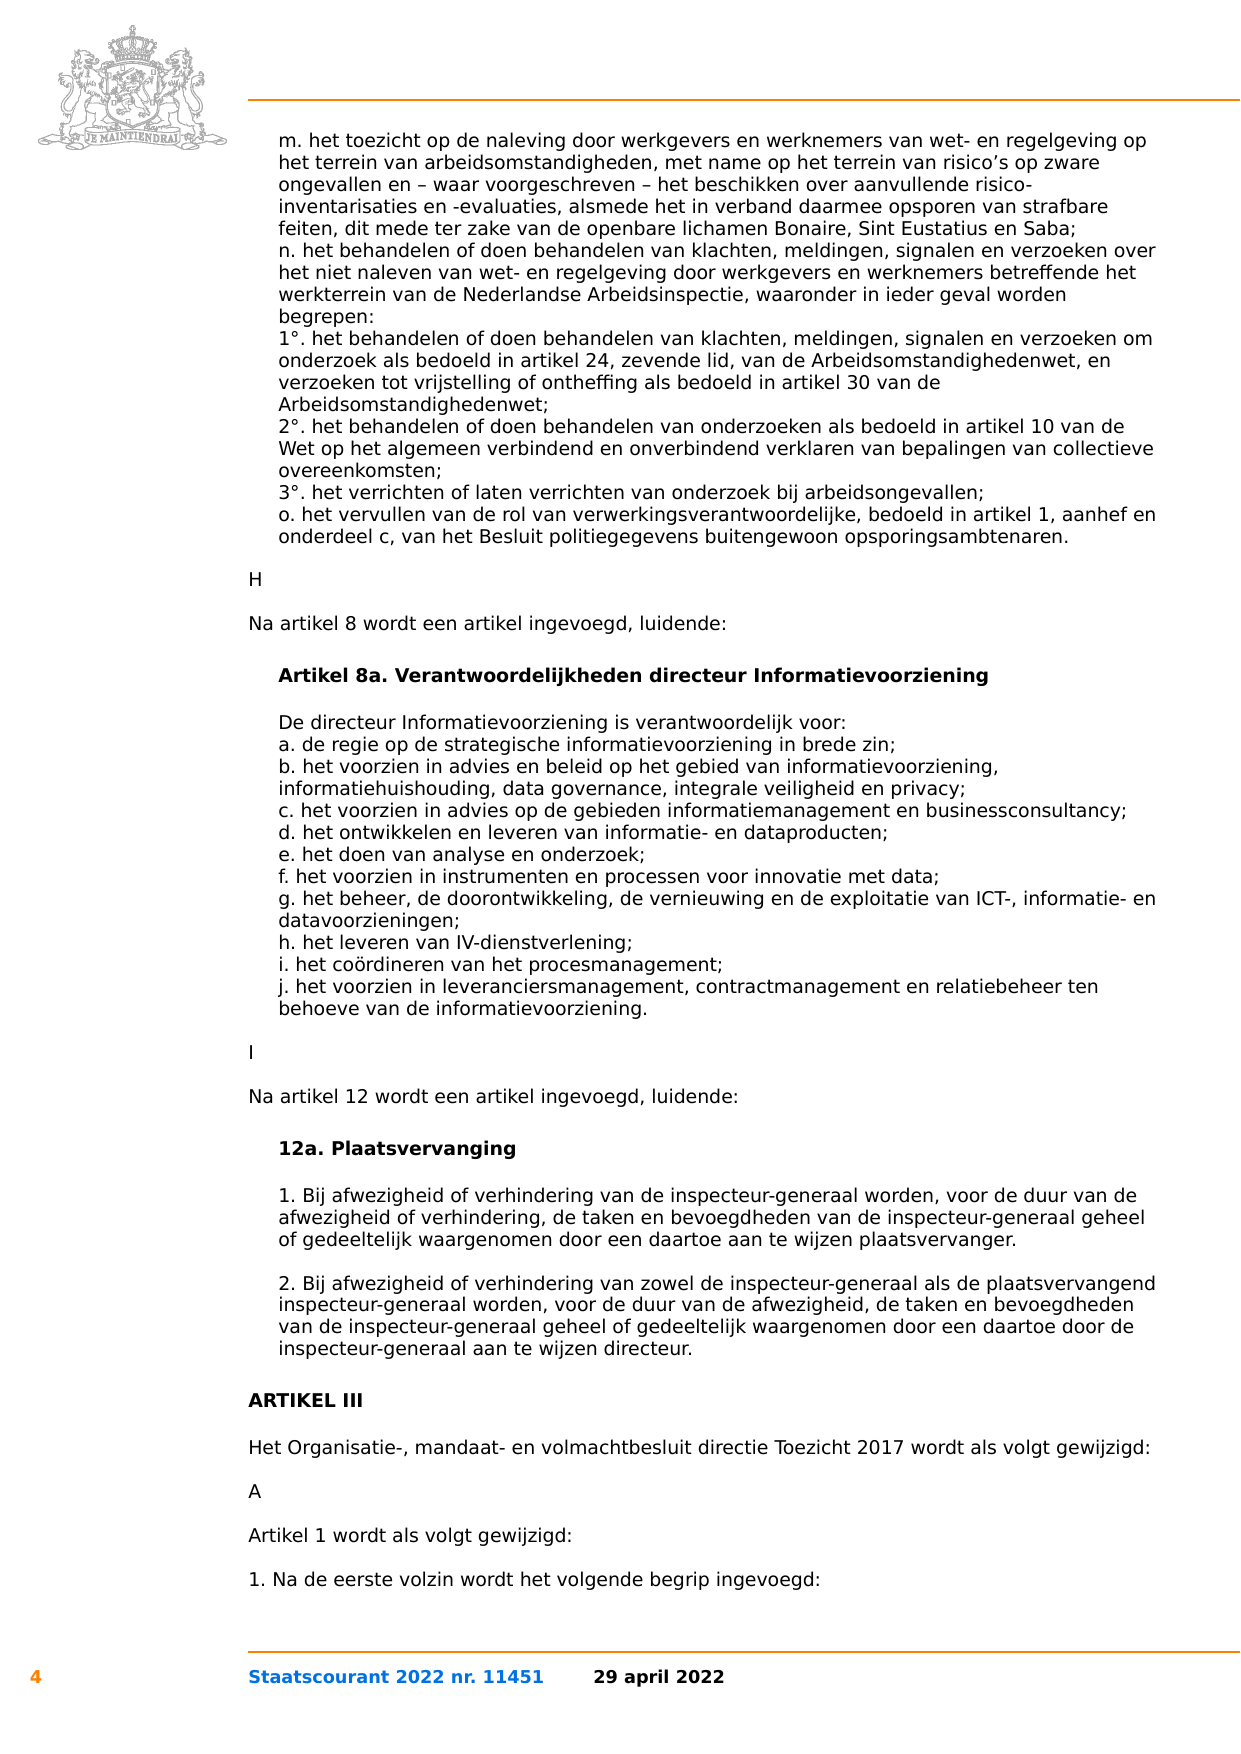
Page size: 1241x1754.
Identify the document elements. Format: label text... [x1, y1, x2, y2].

text c. het voorzien in advies op de gebieden informatiemanagement en businessconsultancy; [278, 800, 1163, 822]
text A [248, 1481, 1163, 1503]
text b. het voorzien in advies en beleid op het gebied van informatievoorziening, informatiehuishouding, data governance, integrale veiligheid en privacy; [278, 756, 1163, 800]
text I [248, 1042, 1163, 1064]
text Na artikel 8 wordt een artikel ingevoegd, luidende: [248, 613, 1163, 635]
text Na artikel 12 wordt een artikel ingevoegd, luidende: [248, 1086, 1163, 1108]
text a. de regie op de strategische informatievoorziening in brede zin; [278, 734, 1163, 756]
text g. het beheer, de doorontwikkeling, de vernieuwing en de exploitatie van ICT-, informatie- en datavoorzieningen; [278, 888, 1163, 932]
text n. het behandelen of doen behandelen van klachten, meldingen, signalen en verzoeken over het niet naleven van wet- en regelgeving door werkgevers en werknemers betreffende het werkterrein van de Nederlandse Arbeidsinspectie, waaronder in ieder geval worden begrepen: [278, 240, 1163, 328]
text Artikel 1 wordt als volgt gewijzigd: [248, 1525, 1163, 1547]
text o. het vervullen van de rol van verwerkingsverantwoordelijke, bedoeld in artikel 1, aanhef en onderdeel c, van het Besluit politiegegevens buitengewoon opsporingsambtenaren. [278, 503, 1163, 547]
text De directeur Informatievoorziening is verantwoordelijk voor: [278, 712, 1163, 734]
text 1. Bij afwezigheid of verhindering van de inspecteur-generaal worden, voor de duur van de afwezigheid of verhindering, de taken en bevoegdheden van de inspecteur-generaal geheel of gedeeltelijk waargenomen door een daartoe aan te wijzen plaatsvervanger. [278, 1184, 1163, 1251]
text Het Organisatie-, mandaat- en volmachtbesluit directie Toezicht 2017 wordt als volgt gewijzigd: [248, 1437, 1163, 1459]
text e. het doen van analyse en onderzoek; [278, 844, 1163, 866]
text 1°. het behandelen of doen behandelen van klachten, meldingen, signalen en verzoeken om onderzoek als bedoeld in artikel 24, zevende lid, van de Arbeidsomstandighedenwet, en verzoeken tot vrijstelling of ontheffing als bedoeld in artikel 30 van de Arbeidsomstandighedenwet; [278, 328, 1163, 416]
text H [248, 569, 1163, 591]
subtitle Artikel 8a. Verantwoordelijkheden directeur Informatievoorziening [278, 665, 1163, 687]
text d. het ontwikkelen en leveren van informatie- en dataproducten; [278, 822, 1163, 844]
subtitle ARTIKEL III [248, 1390, 1163, 1412]
text m. het toezicht op de naleving door werkgevers en werknemers van wet- en regelgeving op het terrein van arbeidsomstandigheden, met name op het terrein van risico’s op zware ongevallen en – waar voorgeschreven – het beschikken over aanvullende risico- inventarisaties en -evaluaties, alsmede het in verband daarmee opsporen van strafbare feiten, dit mede ter zake van de openbare lichamen Bonaire, Sint Eustatius en Saba; [278, 130, 1163, 240]
picture [38, 25, 227, 150]
text h. het leveren van IV-dienstverlening; [278, 932, 1163, 954]
text i. het coördineren van het procesmanagement; [278, 954, 1163, 976]
text 2. Bij afwezigheid of verhindering van zowel de inspecteur-generaal als de plaatsvervangend inspecteur-generaal worden, voor de duur van de afwezigheid, de taken en bevoegdheden van de inspecteur-generaal geheel of gedeeltelijk waargenomen door een daartoe door de inspecteur-generaal aan te wijzen directeur. [278, 1272, 1163, 1360]
text j. het voorzien in leveranciersmanagement, contractmanagement en relatiebeheer ten behoeve van de informatievoorziening. [278, 976, 1163, 1020]
text 2°. het behandelen of doen behandelen van onderzoeken als bedoeld in artikel 10 van de Wet op het algemeen verbindend en onverbindend verklaren van bepalingen van collectieve overeenkomsten; [278, 416, 1163, 482]
subtitle 12a. Plaatsvervanging [278, 1138, 1163, 1159]
text 1. Na de eerste volzin wordt het volgende begrip ingevoegd: [248, 1569, 1163, 1591]
text f. het voorzien in instrumenten en processen voor innovatie met data; [278, 866, 1163, 888]
text 3°. het verrichten of laten verrichten van onderzoek bij arbeidsongevallen; [278, 482, 1163, 503]
